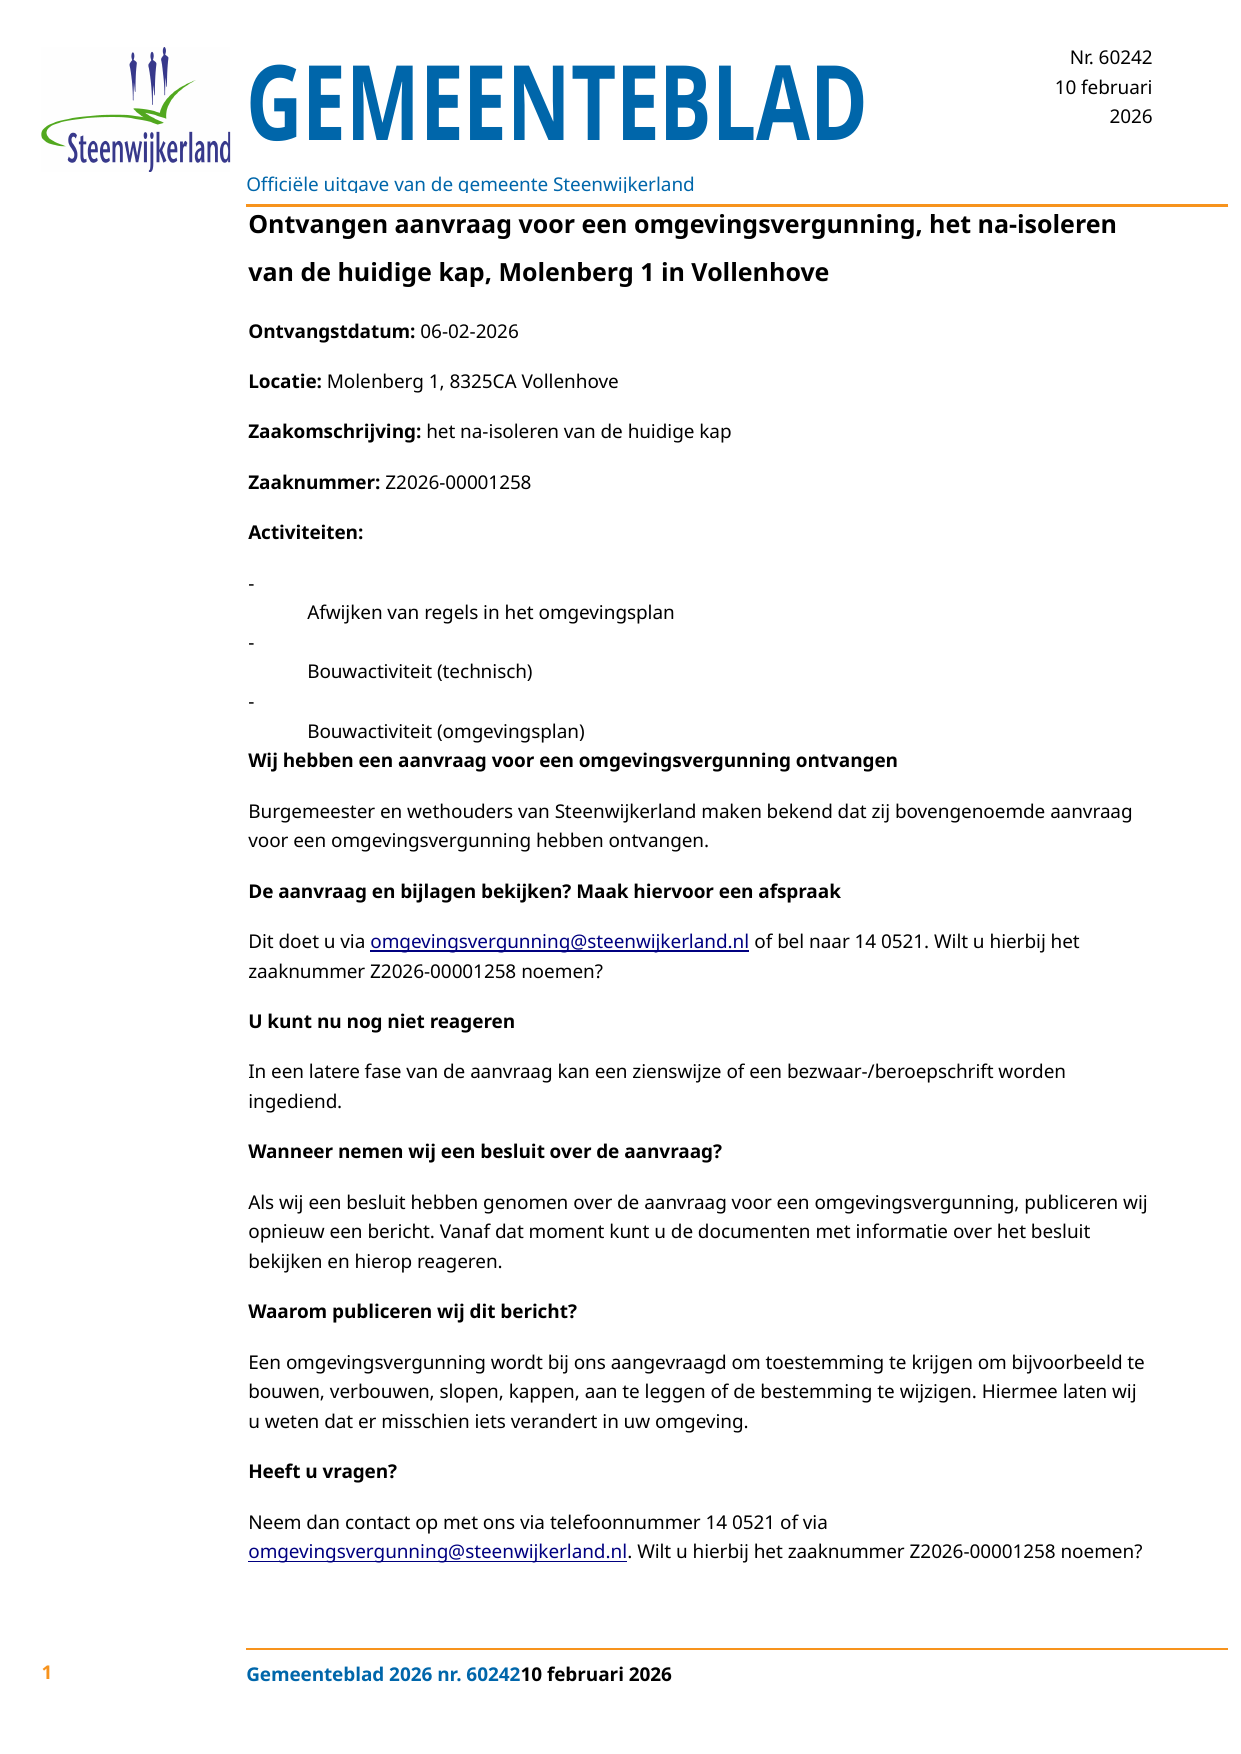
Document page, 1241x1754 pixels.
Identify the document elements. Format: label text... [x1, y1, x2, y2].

text In een latere fase van de aanvraag kan een zienswijze of een bezwaar-/beroepschrift worden ingediend. [248, 1059, 1152, 1114]
list Afwijken van regels in het omgevingsplan [248, 599, 1152, 625]
text De aanvraag en bijlagen bekijken? Maak hiervoor een afspraak [248, 878, 1152, 904]
text Ontvangen aanvraag voor een omgevingsvergunning, het na-isoleren van de huidige kap, Molenberg 1 in Vollenhove [248, 207, 1152, 288]
text Wanneer nemen wij een besluit over de aanvraag? [248, 1139, 1152, 1164]
text Burgemeester en wethouders van Steenwijkerland maken bekend dat zij bovengenoemde aanvraag voor een omgevingsvergunning hebben ontvangen. [248, 798, 1152, 853]
text Neem dan contact op met ons via telefoonnummer 14 0521 of via omgevingsvergunning@steenwijkerland.nl. Wilt u hierbij het zaaknummer Z2026-00001258 noemen? [248, 1509, 1152, 1564]
text Als wij een besluit hebben genomen over de aanvraag voor een omgevingsvergunning, publiceren wij opnieuw een bericht. Vanaf dat moment kunt u de documenten met informatie over het besluit bekijken en hierop reageren. [248, 1189, 1152, 1274]
text Dit doet u via omgevingsvergunning@steenwijkerland.nl of bel naar 14 0521. Wilt u hierbij het zaaknummer Z2026-00001258 noemen? [248, 928, 1152, 984]
text Waarom publiceren wij dit bericht? [248, 1299, 1152, 1324]
list Bouwactiviteit (omgevingsplan) [248, 718, 1152, 744]
picture [41, 47, 231, 172]
text Locatie: Molenberg 1, 8325CA Vollenhove [248, 368, 1152, 394]
list Bouwactiviteit (technisch) [248, 659, 1152, 684]
text Wij hebben een aanvraag voor een omgevingsvergunning ontvangen [248, 747, 1152, 773]
text U kunt nu nog niet reageren [248, 1008, 1152, 1034]
text Zaakomschrijving: het na-isoleren van de huidige kap [248, 419, 1152, 444]
text Ontvangstdatum: 06-02-2026 [248, 318, 1152, 344]
text Activiteiten: [248, 519, 1152, 545]
text Zaaknummer: Z2026-00001258 [248, 469, 1152, 495]
text Een omgevingsvergunning wordt bij ons aangevraagd om toestemming te krijgen om bijvoorbeeld te bouwen, verbouwen, slopen, kappen, aan te leggen of de bestemming te wijzigen. Hiermee laten wij u weten dat er misschien iets verandert in uw omgeving. [248, 1349, 1152, 1434]
text Heeft u vragen? [248, 1459, 1152, 1484]
